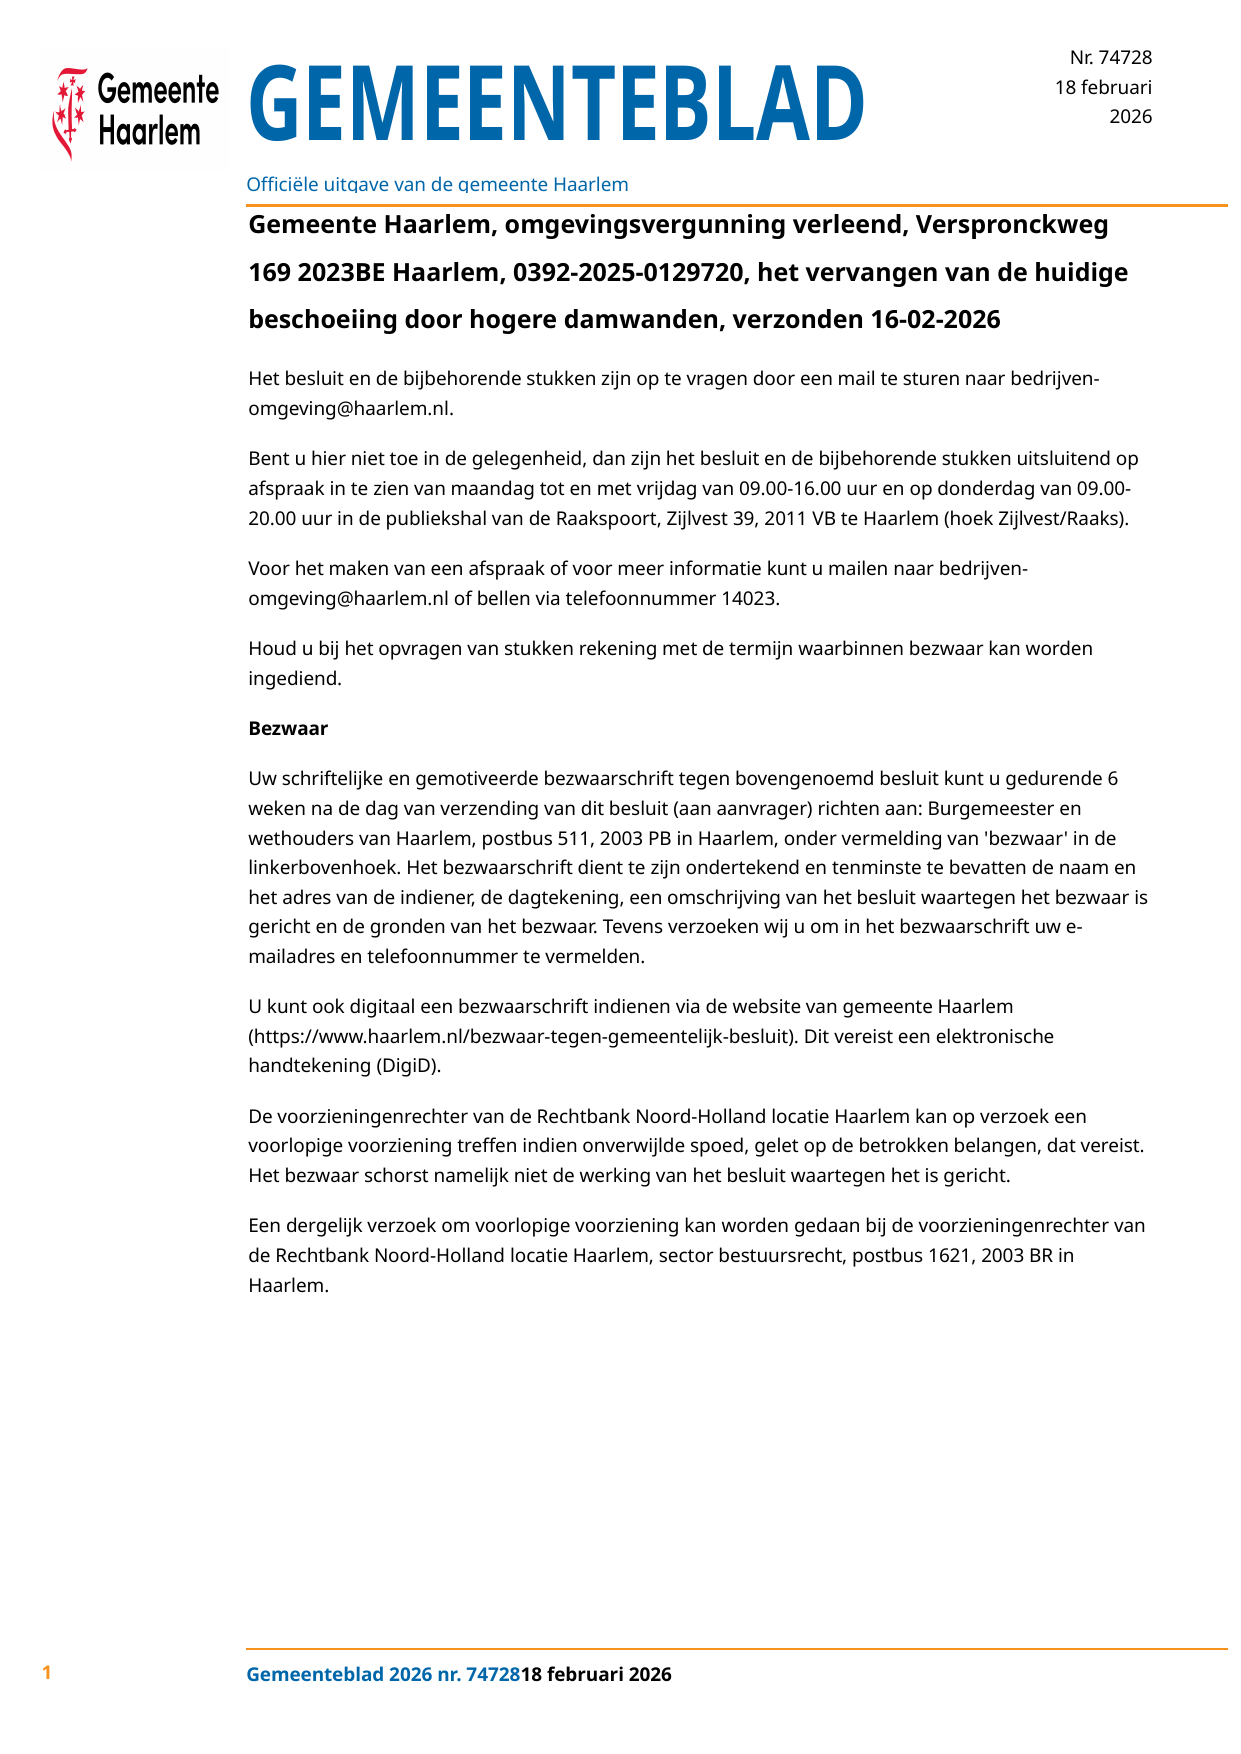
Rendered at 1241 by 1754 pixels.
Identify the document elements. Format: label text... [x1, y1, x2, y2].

text De voorzieningenrechter van de Rechtbank Noord-Holland locatie Haarlem kan op verzoek een voorlopige voorziening treffen indien onverwijlde spoed, gelet op de betrokken belangen, dat vereist. Het bezwaar schorst namelijk niet de werking van het besluit waartegen het is gericht. [248, 1103, 1152, 1188]
text Houd u bij het opvragen van stukken rekening met de termijn waarbinnen bezwaar kan worden ingediend. [248, 635, 1152, 690]
text Bent u hier niet toe in de gelegenheid, dan zijn het besluit en de bijbehorende stukken uitsluitend op afspraak in te zien van maandag tot en met vrijdag van 09.00-16.00 uur en op donderdag van 09.00-20.00 uur in de publiekshal van de Raakspoort, Zijlvest 39, 2011 VB te Haarlem (hoek Zijlvest/Raaks). [248, 446, 1152, 530]
text Voor het maken van een afspraak of voor meer informatie kunt u mailen naar bedrijven-omgeving@haarlem.nl of bellen via telefoonnummer 14023. [248, 555, 1152, 610]
text U kunt ook digitaal een bezwaarschrift indienen via de website van gemeente Haarlem (https://www.haarlem.nl/bezwaar-tegen-gemeentelijk-besluit). Dit vereist een elektronische handtekening (DigiD). [248, 993, 1152, 1078]
text Een dergelijk verzoek om voorlopige voorziening kan worden gedaan bij de voorzieningenrechter van de Rechtbank Noord-Holland locatie Haarlem, sector bestuursrecht, postbus 1621, 2003 BR in Haarlem. [248, 1213, 1152, 1297]
text Gemeente Haarlem, omgevingsvergunning verleend, Verspronckweg 169 2023BE Haarlem, 0392-2025-0129720, het vervangen van de huidige beschoeiing door hogere damwanden, verzonden 16-02-2026 [248, 207, 1152, 336]
text Uw schriftelijke en gemotiveerde bezwaarschrift tegen bovengenoemd besluit kunt u gedurende 6 weken na de dag van verzending van dit besluit (aan aanvrager) richten aan: Burgemeester en wethouders van Haarlem, postbus 511, 2003 PB in Haarlem, onder vermelding van 'bezwaar' in de linkerbovenhoek. Het bezwaarschrift dient te zijn ondertekend en tenminste te bevatten de naam en het adres van de indiener, de dagtekening, een omschrijving van het besluit waartegen het bezwaar is gericht en de gronden van het bezwaar. Tevens verzoeken wij u om in het bezwaarschrift uw e-mailadres en telefoonnummer te vermelden. [248, 766, 1152, 969]
picture [41, 47, 231, 172]
text Het besluit en de bijbehorende stukken zijn op te vragen door een mail te sturen naar bedrijven-omgeving@haarlem.nl. [248, 366, 1152, 421]
text Bezwaar [248, 715, 1152, 741]
